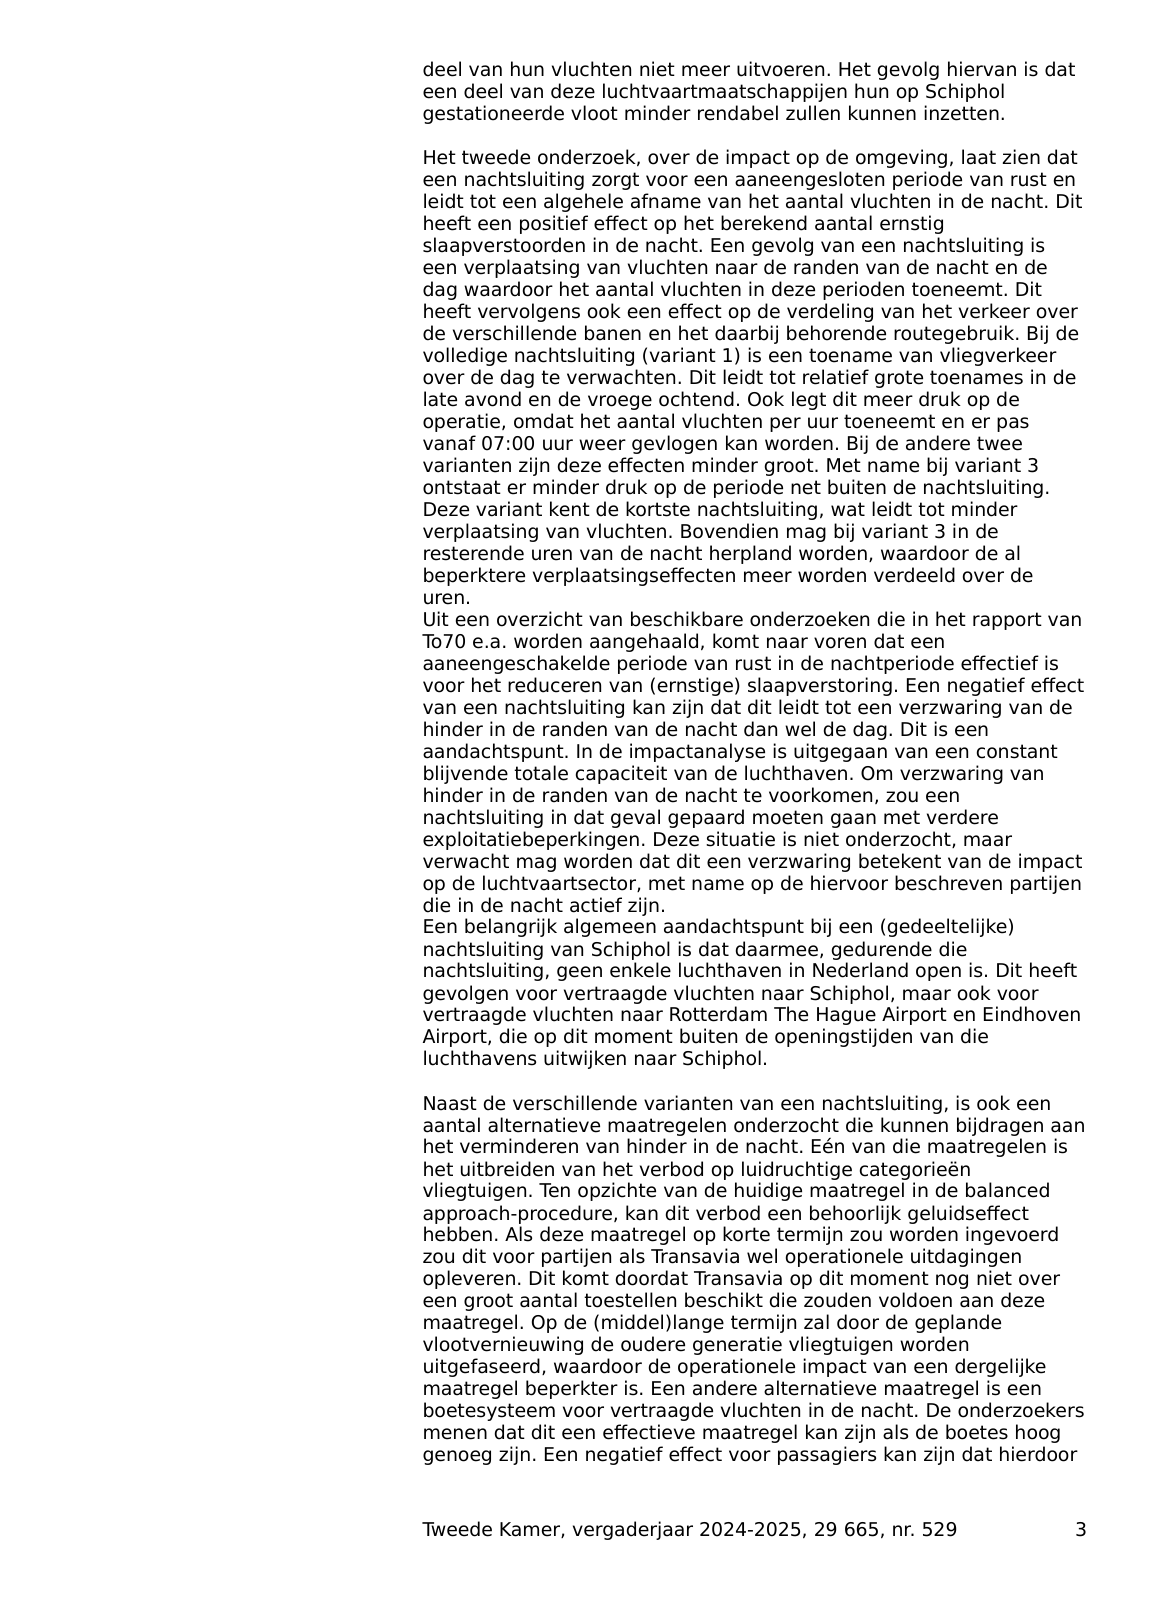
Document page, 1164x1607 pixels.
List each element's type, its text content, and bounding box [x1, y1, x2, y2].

text Uit een overzicht van beschikbare onderzoeken die in het rapport van To70 e.a. worden aangehaald, komt naar voren dat een aaneengeschakelde periode van rust in de nachtperiode effectief is voor het reduceren van (ernstige) slaapverstoring. Een negatief effect van een nachtsluiting kan zijn dat dit leidt tot een verzwaring van de hinder in de randen van de nacht dan wel de dag. Dit is een aandachtspunt. In de impactanalyse is uitgegaan van een constant blijvende totale capaciteit van de luchthaven. Om verzwaring van hinder in de randen van de nacht te voorkomen, zou een nachtsluiting in dat geval gepaard moeten gaan met verdere exploitatiebeperkingen. Deze situatie is niet onderzocht, maar verwacht mag worden dat dit een verzwaring betekent van de impact op de luchtvaartsector, met name op de hiervoor beschreven partijen die in de nacht actief zijn. [422, 609, 1087, 916]
text Het tweede onderzoek, over de impact op de omgeving, laat zien dat een nachtsluiting zorgt voor een aaneengesloten periode van rust en leidt tot een algehele afname van het aantal vluchten in de nacht. Dit heeft een positief effect op het berekend aantal ernstig slaapverstoorden in de nacht. Een gevolg van een nachtsluiting is een verplaatsing van vluchten naar de randen van de nacht en de dag waardoor het aantal vluchten in deze perioden toeneemt. Dit heeft vervolgens ook een effect op de verdeling van het verkeer over de verschillende banen en het daarbij behorende routegebruik. Bij de volledige nachtsluiting (variant 1) is een toename van vliegverkeer over de dag te verwachten. Dit leidt tot relatief grote toenames in de late avond en de vroege ochtend. Ook legt dit meer druk op de operatie, omdat het aantal vluchten per uur toeneemt en er pas vanaf 07:00 uur weer gevlogen kan worden. Bij de andere twee varianten zijn deze effecten minder groot. Met name bij variant 3 ontstaat er minder druk op de periode net buiten de nachtsluiting. Deze variant kent de kortste nachtsluiting, wat leidt tot minder verplaatsing van vluchten. Bovendien mag bij variant 3 in de resterende uren van de nacht herpland worden, waardoor de al beperktere verplaatsingseffecten meer worden verdeeld over de uren. [422, 147, 1087, 609]
text Naast de verschillende varianten van een nachtsluiting, is ook een aantal alternatieve maatregelen onderzocht die kunnen bijdragen aan het verminderen van hinder in de nacht. Eén van die maatregelen is het uitbreiden van het verbod op luidruchtige categorieën vliegtuigen. Ten opzichte van de huidige maatregel in de balanced approach-procedure, kan dit verbod een behoorlijk geluidseffect hebben. Als deze maatregel op korte termijn zou worden ingevoerd zou dit voor partijen als Transavia wel operationele uitdagingen opleveren. Dit komt doordat Transavia op dit moment nog niet over een groot aantal toestellen beschikt die zouden voldoen aan deze maatregel. Op de (middel)lange termijn zal door de geplande vlootvernieuwing de oudere generatie vliegtuigen worden uitgefaseerd, waardoor de operationele impact van een dergelijke maatregel beperkter is. Een andere alternatieve maatregel is een boetesysteem voor vertraagde vluchten in de nacht. De onderzoekers menen dat dit een effectieve maatregel kan zijn als de boetes hoog genoeg zijn. Een negatief effect voor passagiers kan zijn dat hierdoor [422, 1092, 1087, 1466]
text deel van hun vluchten niet meer uitvoeren. Het gevolg hiervan is dat een deel van deze luchtvaartmaatschappijen hun op Schiphol gestationeerde vloot minder rendabel zullen kunnen inzetten. [422, 59, 1087, 125]
text Een belangrijk algemeen aandachtspunt bij een (gedeeltelijke) nachtsluiting van Schiphol is dat daarmee, gedurende die nachtsluiting, geen enkele luchthaven in Nederland open is. Dit heeft gevolgen voor vertraagde vluchten naar Schiphol, maar ook voor vertraagde vluchten naar Rotterdam The Hague Airport en Eindhoven Airport, die op dit moment buiten de openingstijden van die luchthavens uitwijken naar Schiphol. [422, 916, 1087, 1070]
